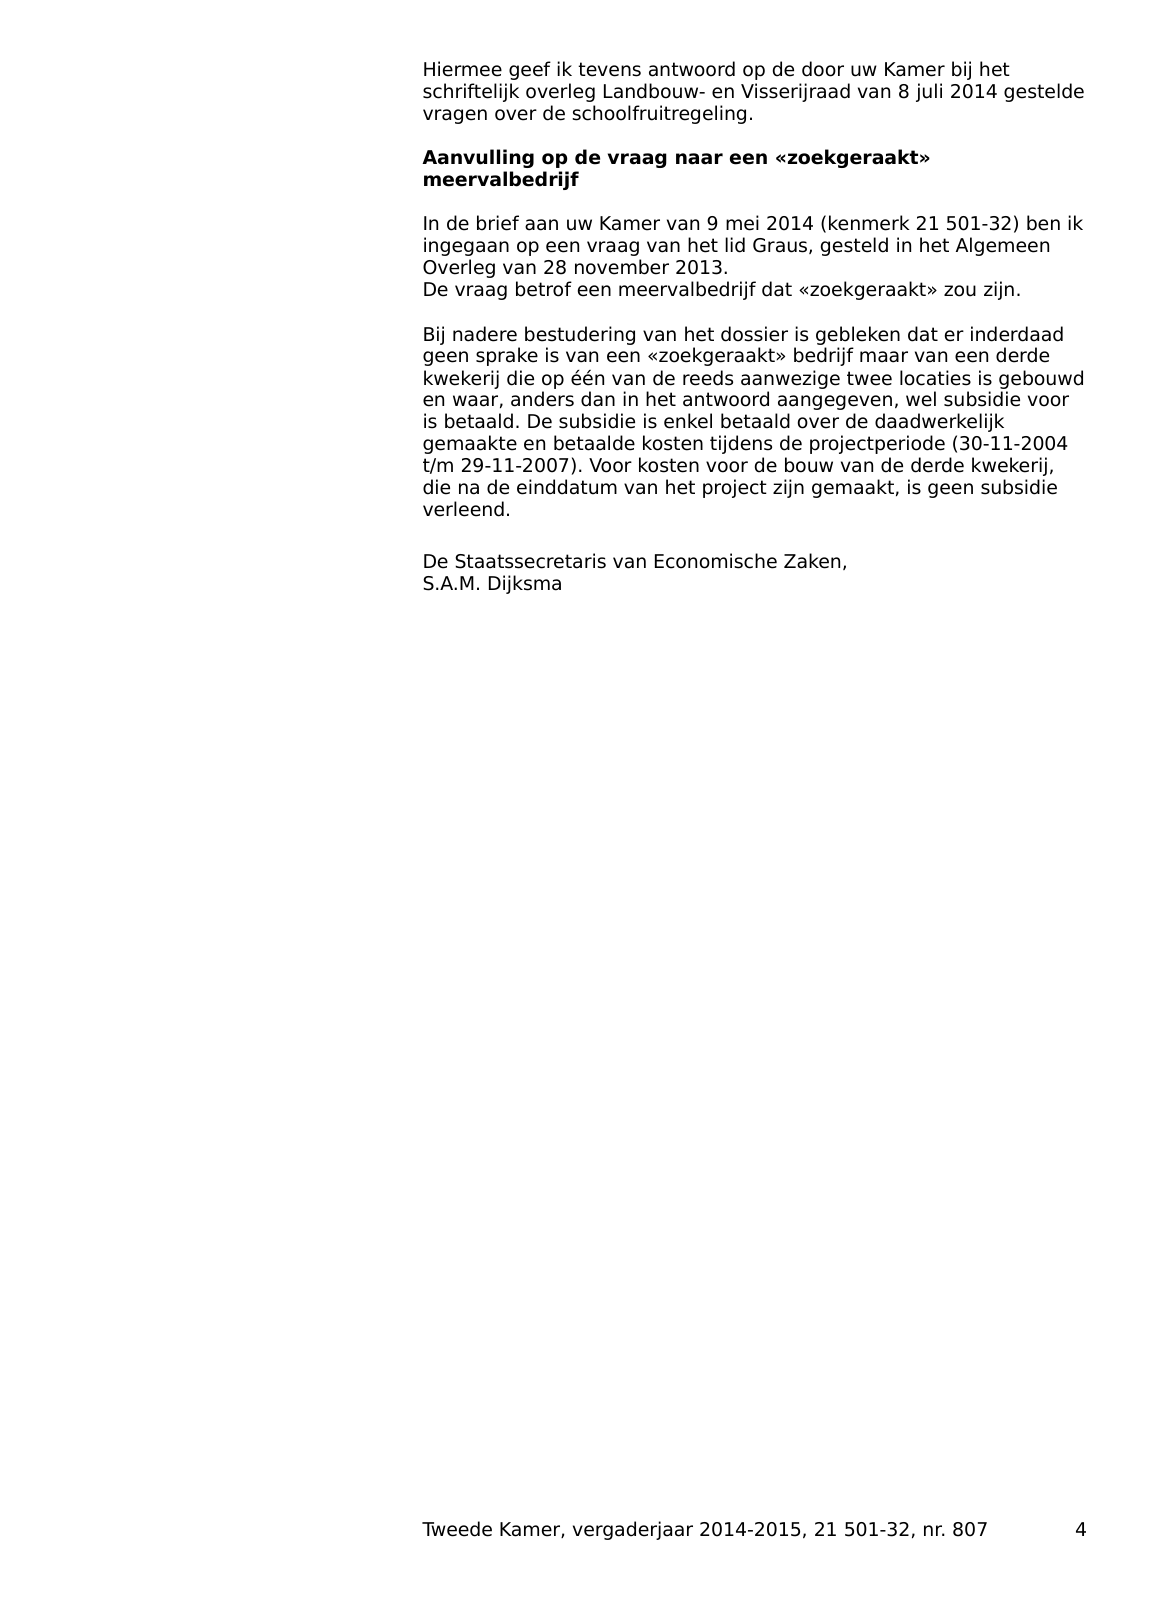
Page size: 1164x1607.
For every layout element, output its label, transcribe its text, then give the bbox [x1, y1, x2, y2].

text In de brief aan uw Kamer van 9 mei 2014 (kenmerk 21 501-32) ben ik ingegaan op een vraag van het lid Graus, gesteld in het Algemeen Overleg van 28 november 2013. [422, 213, 1087, 279]
text Bij nadere bestudering van het dossier is gebleken dat er inderdaad geen sprake is van een «zoekgeraakt» bedrijf maar van een derde kwekerij die op één van de reeds aanwezige twee locaties is gebouwd en waar, anders dan in het antwoord aangegeven, wel subsidie voor is betaald. De subsidie is enkel betaald over de daadwerkelijk gemaakte en betaalde kosten tijdens de projectperiode (30-11-2004 t/m 29-11-2007). Voor kosten voor de bouw van de derde kwekerij, die na de einddatum van het project zijn gemaakt, is geen subsidie verleend. [422, 323, 1087, 521]
text De Staatssecretaris van Economische Zaken, S.A.M. Dijksma [422, 551, 1087, 595]
text Hiermee geef ik tevens antwoord op de door uw Kamer bij het schriftelijk overleg Landbouw- en Visserijraad van 8 juli 2014 gestelde vragen over de schoolfruitregeling. [422, 59, 1087, 125]
text De vraag betrof een meervalbedrijf dat «zoekgeraakt» zou zijn. [422, 279, 1087, 301]
subtitle Aanvulling op de vraag naar een «zoekgeraakt» meervalbedrijf [422, 147, 1087, 191]
